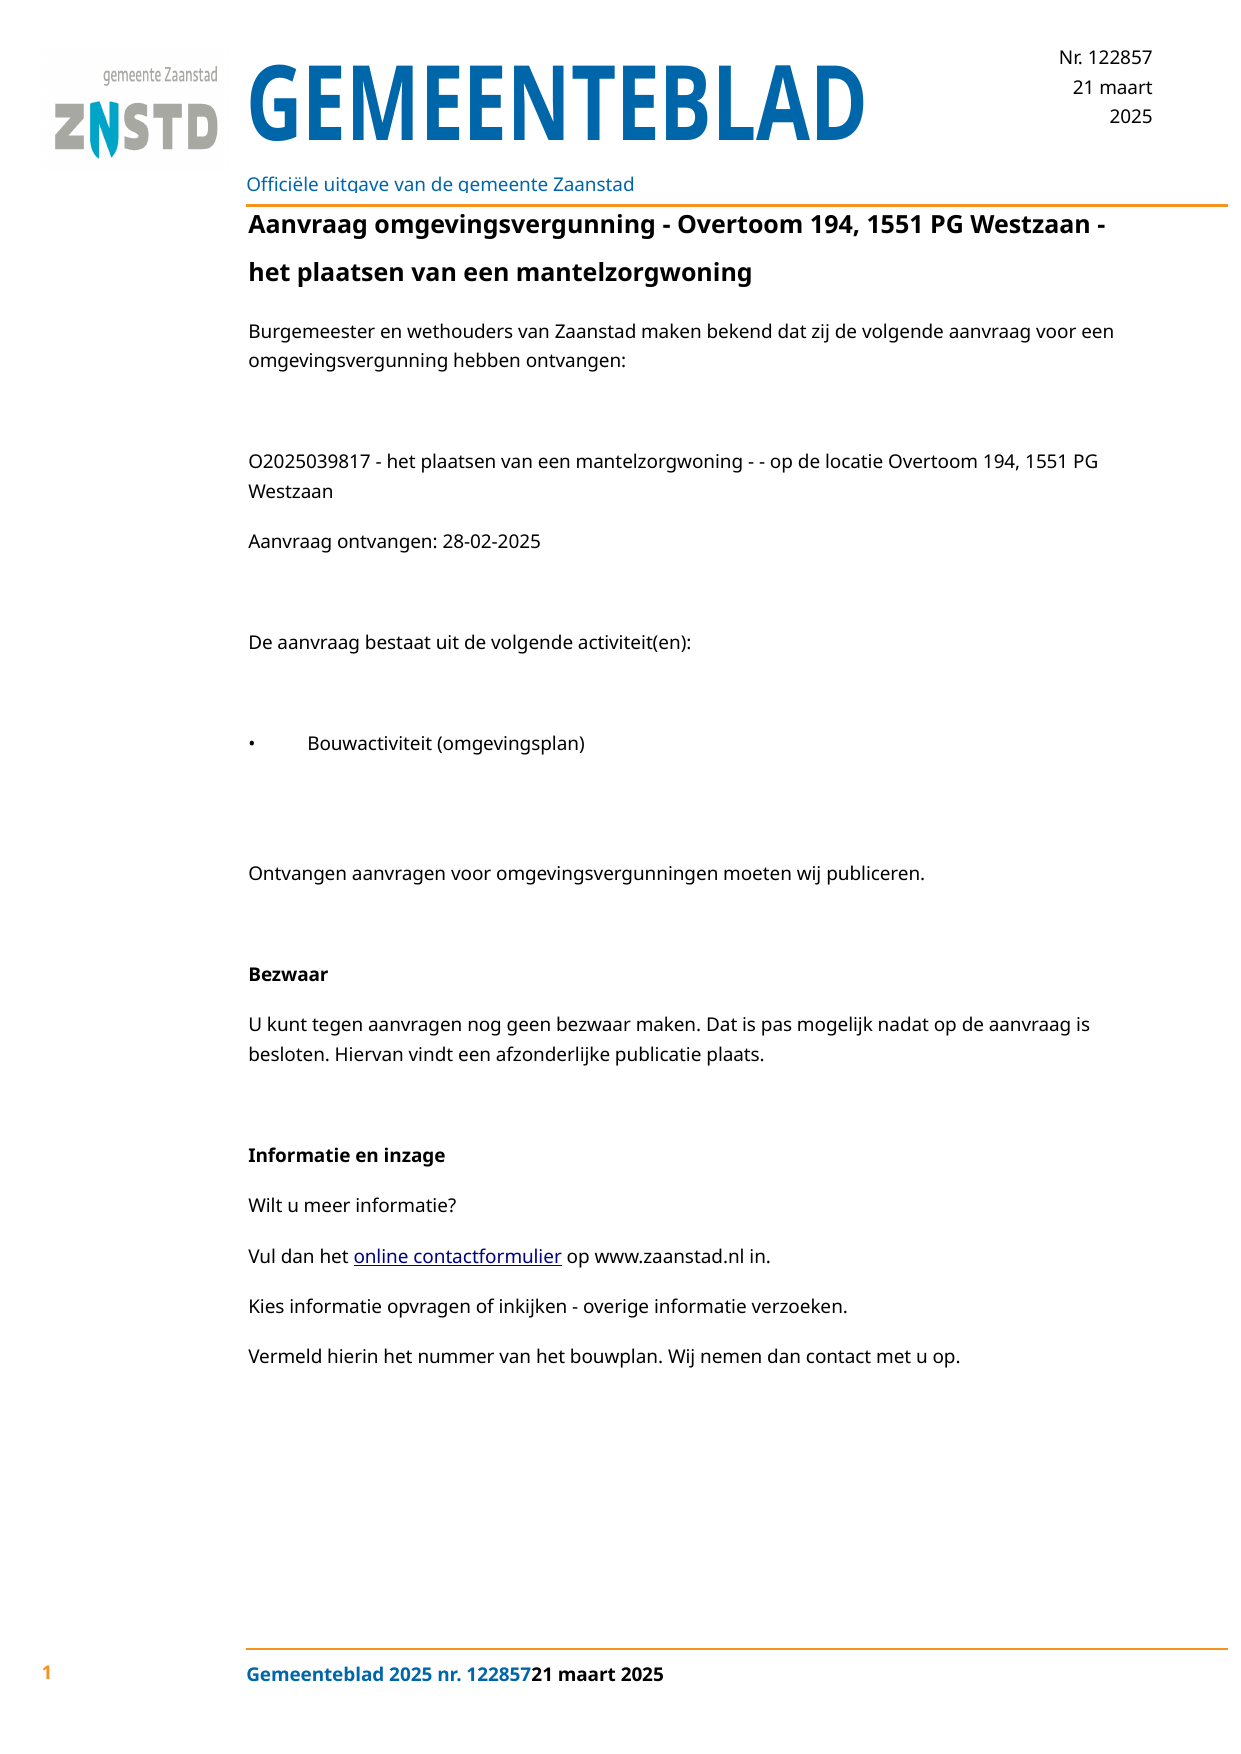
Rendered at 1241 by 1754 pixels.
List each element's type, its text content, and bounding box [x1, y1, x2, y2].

text Vermeld hierin het nummer van het bouwplan. Wij nemen dan contact met u op. [248, 1344, 1152, 1369]
picture [41, 47, 231, 172]
text Aanvraag ontvangen: 28-02-2025 [248, 528, 1152, 554]
text Informatie en inzage [248, 1142, 1152, 1168]
text Ontvangen aanvragen voor omgevingsvergunningen moeten wij publiceren. [248, 860, 1152, 886]
text U kunt tegen aanvragen nog geen bezwaar maken. Dat is pas mogelijk nadat op de aanvraag is besloten. Hiervan vindt een afzonderlijke publicatie plaats. [248, 1012, 1152, 1067]
text De aanvraag bestaat uit de volgende activiteit(en): [248, 629, 1152, 655]
text Wilt u meer informatie? [248, 1192, 1152, 1218]
text O2025039817 - het plaatsen van een mantelzorgwoning - - op de locatie Overtoom 194, 1551 PG Westzaan [248, 448, 1152, 504]
text Bezwaar [248, 961, 1152, 987]
text Burgemeester en wethouders van Zaanstad maken bekend dat zij de volgende aanvraag voor een omgevingsvergunning hebben ontvangen: [248, 318, 1152, 373]
text Aanvraag omgevingsvergunning - Overtoom 194, 1551 PG Westzaan - het plaatsen van een mantelzorgwoning [248, 207, 1152, 288]
text Vul dan het online contactformulier op www.zaanstad.nl in. [248, 1243, 1152, 1269]
text Kies informatie opvragen of inkijken - overige informatie verzoeken. [248, 1293, 1152, 1319]
list Bouwactiviteit (omgevingsplan) [248, 730, 1152, 756]
